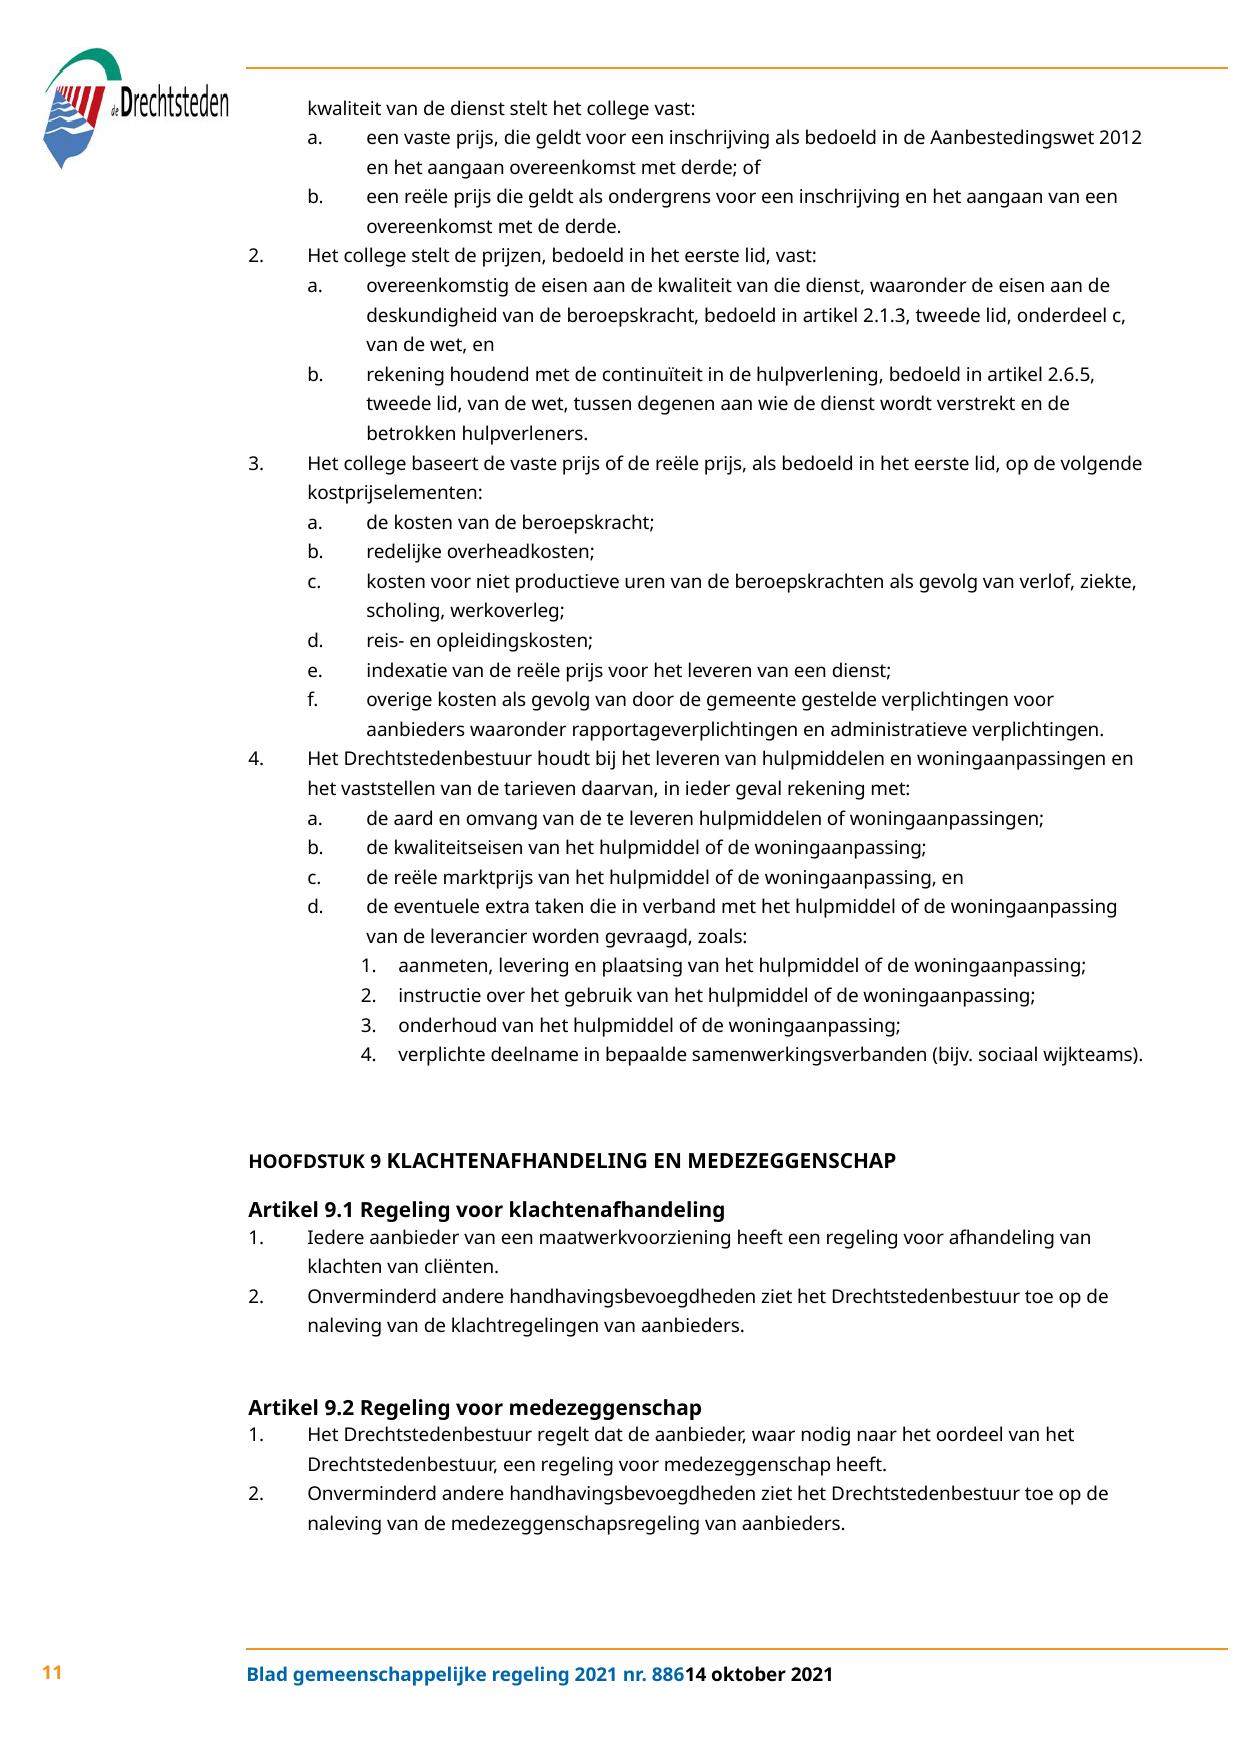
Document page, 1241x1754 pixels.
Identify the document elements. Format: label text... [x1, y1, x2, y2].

list onderhoud van het hulpmiddel of de woningaanpassing; [361, 1012, 1152, 1038]
list de kosten van de beroepskracht; [307, 509, 1152, 535]
list de aard en omvang van de te leveren hulpmiddelen of woningaanpassingen; [307, 805, 1152, 831]
list een reële prijs die geldt als ondergrens voor een inschrijving en het aangaan van een overeenkomst met de derde. [307, 183, 1152, 239]
list Onverminderd andere handhavingsbevoegdheden ziet het Drechtstedenbestuur toe op de naleving van de medezeggenschapsregeling van aanbieders. [248, 1480, 1152, 1536]
text Artikel 9.2 Regeling voor medezeggenschap [248, 1393, 1152, 1421]
list verplichte deelname in bepaalde samenwerkingsverbanden (bijv. sociaal wijkteams). [361, 1041, 1152, 1067]
list overige kosten als gevolg van door de gemeente gestelde verplichtingen voor aanbieders waaronder rapportageverplichtingen en administratieve verplichtingen. [307, 686, 1152, 742]
text HOOFDSTUK 9 KLACHTENAFHANDELING EN MEDEZEGGENSCHAP [248, 1146, 1152, 1175]
list reis- en opleidingskosten; [307, 627, 1152, 653]
list instructie over het gebruik van het hulpmiddel of de woningaanpassing; [361, 982, 1152, 1008]
list aanmeten, levering en plaatsing van het hulpmiddel of de woningaanpassing; [361, 953, 1152, 978]
list Het Drechtstedenbestuur houdt bij het leveren van hulpmiddelen en woningaanpassingen en het vaststellen van de tarieven daarvan, in ieder geval rekening met: [248, 746, 1152, 801]
list een vaste prijs, die geldt voor een inschrijving als bedoeld in de Aanbestedingswet 2012 en het aangaan overeenkomst met derde; of [307, 124, 1152, 180]
list de kwaliteitseisen van het hulpmiddel of de woningaanpassing; [307, 834, 1152, 860]
list kwaliteit van de dienst stelt het college vast: [248, 95, 1152, 121]
list redelijke overheadkosten; [307, 538, 1152, 564]
list Iedere aanbieder van een maatwerkvoorziening heeft een regeling voor afhandeling van klachten van cliënten. [248, 1224, 1152, 1279]
text Artikel 9.1 Regeling voor klachtenafhandeling [248, 1196, 1152, 1224]
list rekening houdend met de continuïteit in de hulpverlening, bedoeld in artikel 2.6.5, tweede lid, van de wet, tussen degenen aan wie de dienst wordt verstrekt en de betrokken hulpverleners. [307, 361, 1152, 446]
list overeenkomstig de eisen aan de kwaliteit van die dienst, waaronder de eisen aan de deskundigheid van de beroepskracht, bedoeld in artikel 2.1.3, tweede lid, onderdeel c, van de wet, en [307, 272, 1152, 357]
list Onverminderd andere handhavingsbevoegdheden ziet het Drechtstedenbestuur toe op de naleving van de klachtregelingen van aanbieders. [248, 1283, 1152, 1338]
list de eventuele extra taken die in verband met het hulpmiddel of de woningaanpassing van de leverancier worden gevraagd, zoals: [307, 893, 1152, 949]
list Het Drechtstedenbestuur regelt dat de aanbieder, waar nodig naar het oordeel van het Drechtstedenbestuur, een regeling voor medezeggenschap heeft. [248, 1421, 1152, 1476]
list de reële marktprijs van het hulpmiddel of de woningaanpassing, en [307, 864, 1152, 890]
list kosten voor niet productieve uren van de beroepskrachten als gevolg van verlof, ziekte, scholing, werkoverleg; [307, 568, 1152, 623]
list Het college baseert de vaste prijs of de reële prijs, als bedoeld in het eerste lid, op de volgende kostprijselementen: [248, 450, 1152, 505]
list Het college stelt de prijzen, bedoeld in het eerste lid, vast: [248, 243, 1152, 268]
list indexatie van de reële prijs voor het leveren van een dienst; [307, 657, 1152, 683]
picture [41, 47, 231, 172]
